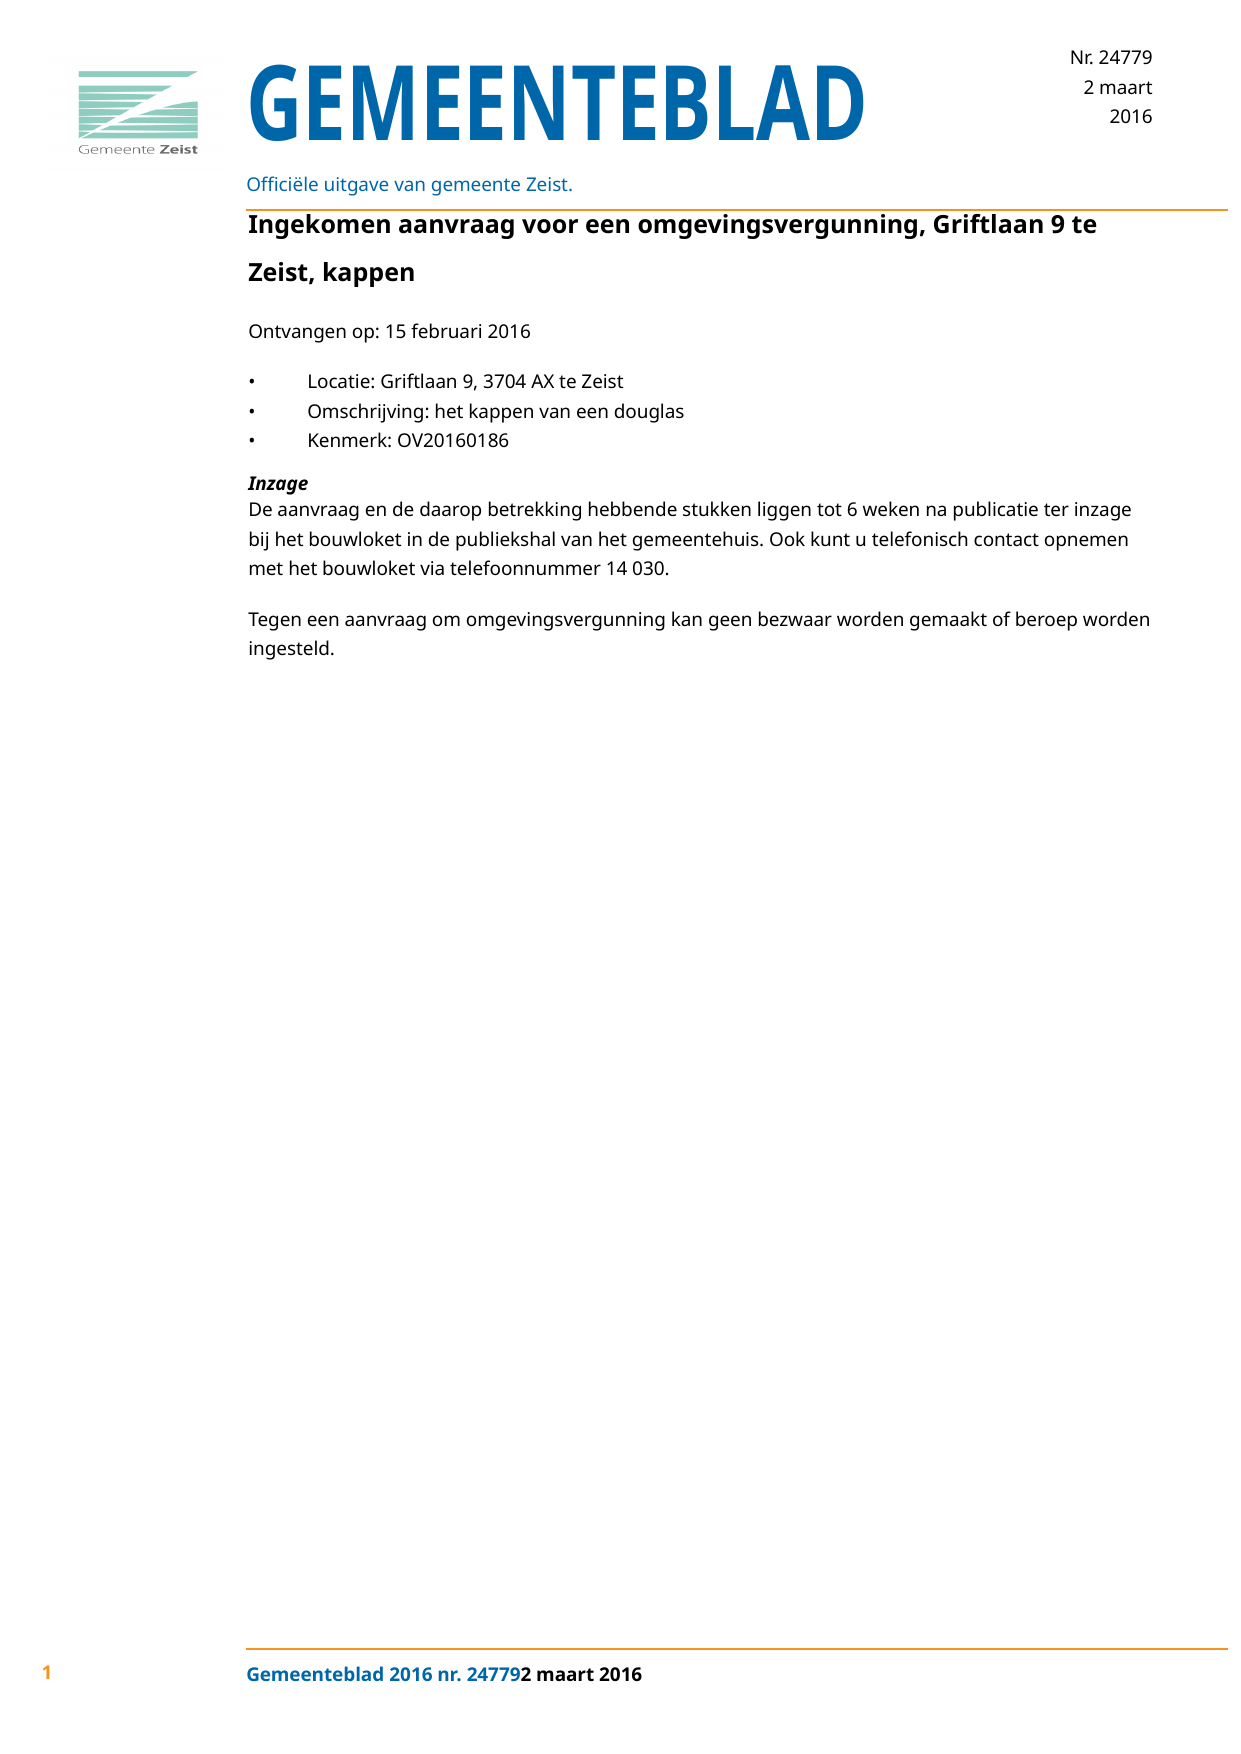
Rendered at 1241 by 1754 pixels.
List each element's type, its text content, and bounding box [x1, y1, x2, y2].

list Omschrijving: het kappen van een douglas [248, 398, 1152, 424]
picture [41, 47, 231, 172]
text Tegen een aanvraag om omgevingsvergunning kan geen bezwaar worden gemaakt of beroep worden ingesteld. [248, 606, 1152, 661]
text De aanvraag en de daarop betrekking hebbende stukken liggen tot 6 weken na publicatie ter inzage bij het bouwloket in de publiekshal van het gemeentehuis. Ook kunt u telefonisch contact opnemen met het bouwloket via telefoonnummer 14 030. [248, 496, 1152, 581]
list Locatie: Griftlaan 9, 3704 AX te Zeist [248, 368, 1152, 394]
list Kenmerk: OV20160186 [248, 427, 1152, 453]
text Ingekomen aanvraag voor een omgevingsvergunning, Griftlaan 9 te Zeist, kappen [248, 211, 1152, 288]
text Ontvangen op: 15 februari 2016 [248, 318, 1152, 344]
text Inzage [248, 471, 1152, 496]
